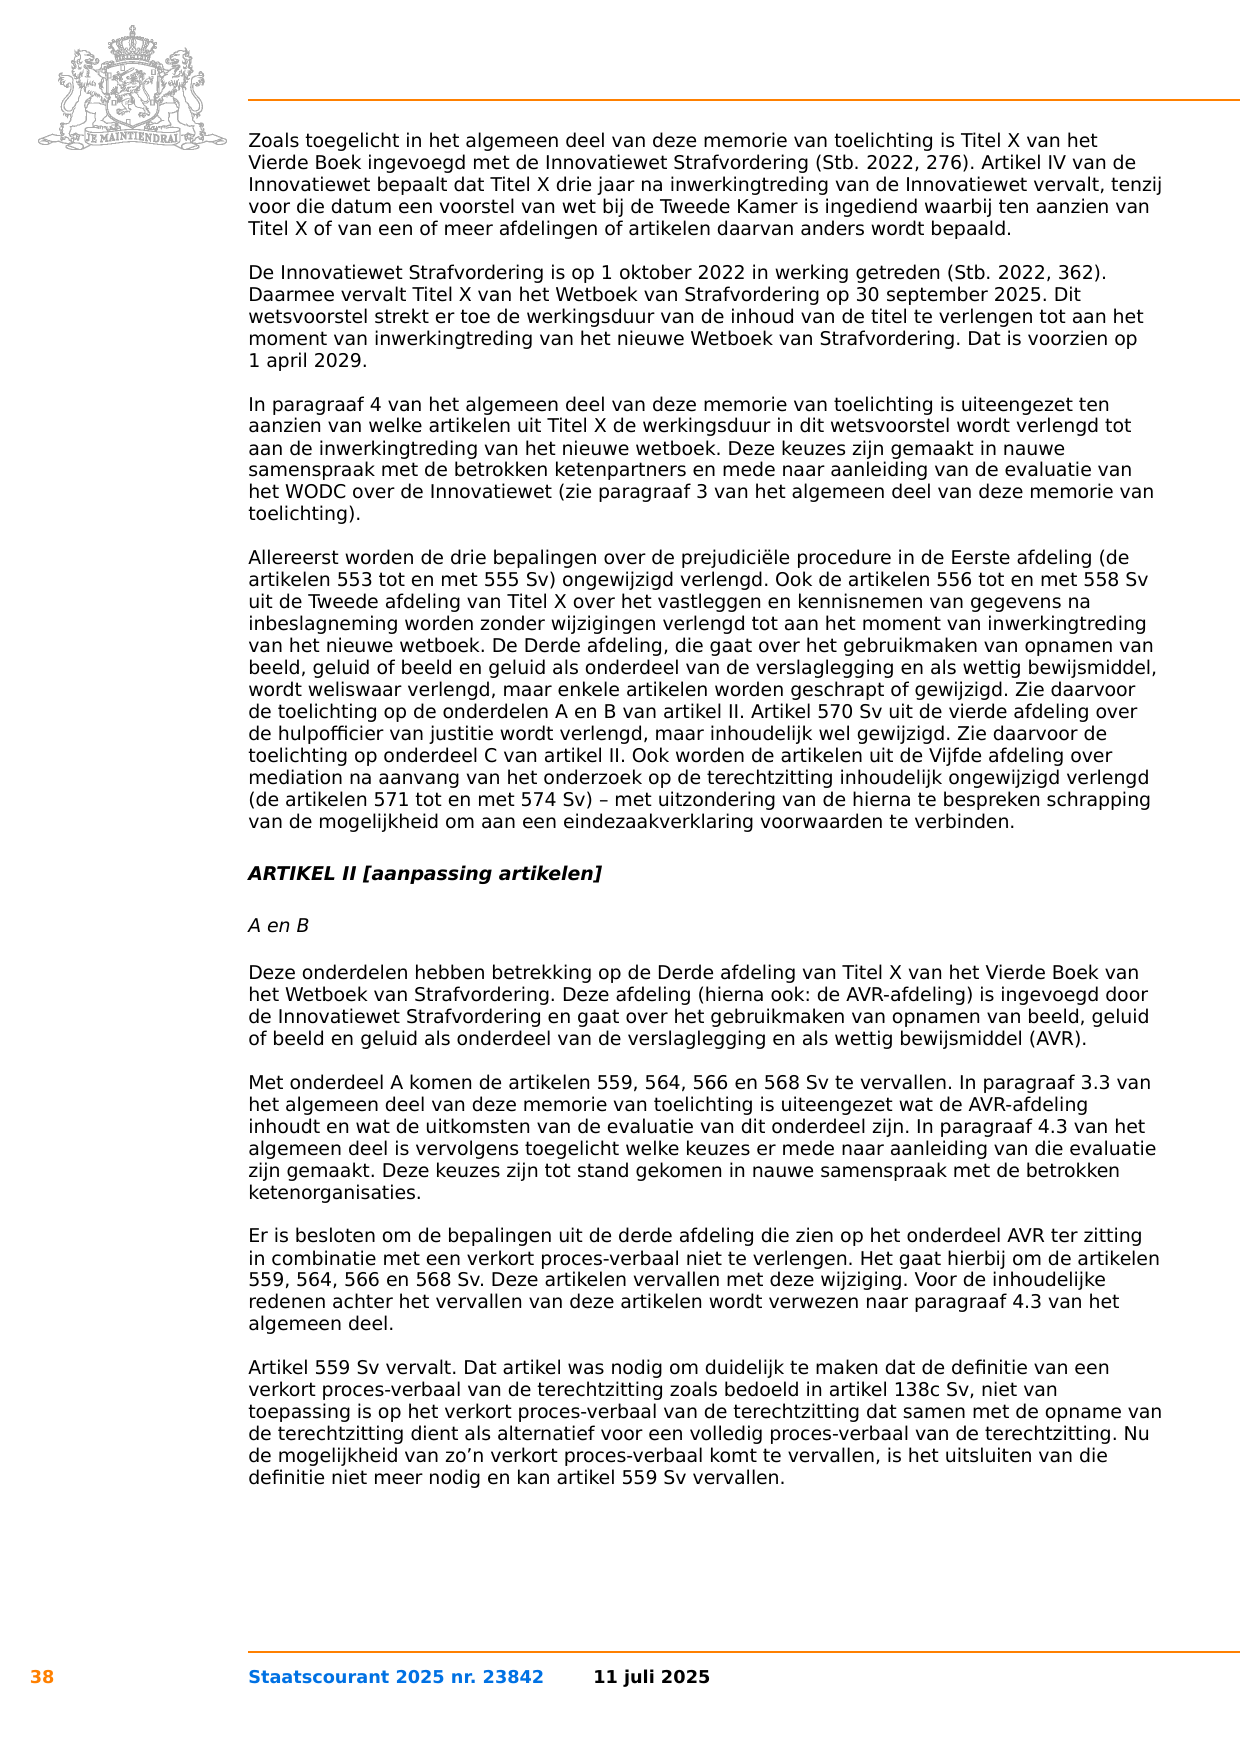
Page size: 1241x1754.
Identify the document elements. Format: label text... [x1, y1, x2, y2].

text De Innovatiewet Strafvordering is op 1 oktober 2022 in werking getreden (Stb. 2022, 362). Daarmee vervalt Titel X van het Wetboek van Strafvordering op 30 september 2025. Dit wetsvoorstel strekt er toe de werkingsduur van de inhoud van de titel te verlengen tot aan het moment van inwerkingtreding van het nieuwe Wetboek van Strafvordering. Dat is voorzien op 1 april 2029. [248, 262, 1163, 372]
text Allereerst worden de drie bepalingen over de prejudiciële procedure in de Eerste afdeling (de artikelen 553 tot en met 555 Sv) ongewijzigd verlengd. Ook de artikelen 556 tot en met 558 Sv uit de Tweede afdeling van Titel X over het vastleggen en kennisnemen van gegevens na inbeslagneming worden zonder wijzigingen verlengd tot aan het moment van inwerkingtreding van het nieuwe wetboek. De Derde afdeling, die gaat over het gebruikmaken van opnamen van beeld, geluid of beeld en geluid als onderdeel van de verslaglegging en als wettig bewijsmiddel, wordt weliswaar verlengd, maar enkele artikelen worden geschrapt of gewijzigd. Zie daarvoor de toelichting op de onderdelen A en B van artikel II. Artikel 570 Sv uit de vierde afdeling over de hulpofficier van justitie wordt verlengd, maar inhoudelijk wel gewijzigd. Zie daarvoor de toelichting op onderdeel C van artikel II. Ook worden de artikelen uit de Vijfde afdeling over mediation na aanvang van het onderzoek op de terechtzitting inhoudelijk ongewijzigd verlengd (de artikelen 571 tot en met 574 Sv) – met uitzondering van de hierna te bespreken schrapping van de mogelijkheid om aan een eindezaakverklaring voorwaarden te verbinden. [248, 547, 1163, 833]
text Er is besloten om de bepalingen uit de derde afdeling die zien op het onderdeel AVR ter zitting in combinatie met een verkort proces-verbaal niet te verlengen. Het gaat hierbij om de artikelen 559, 564, 566 en 568 Sv. Deze artikelen vervallen met deze wijziging. Voor de inhoudelijke redenen achter het vervallen van deze artikelen wordt verwezen naar paragraaf 4.3 van het algemeen deel. [248, 1225, 1163, 1335]
picture [38, 25, 227, 150]
text Artikel 559 Sv vervalt. Dat artikel was nodig om duidelijk te maken dat de definitie van een verkort proces-verbaal van de terechtzitting zoals bedoeld in artikel 138c Sv, niet van toepassing is op het verkort proces-verbaal van de terechtzitting dat samen met de opname van de terechtzitting dient als alternatief voor een volledig proces-verbaal van de terechtzitting. Nu de mogelijkheid van zo’n verkort proces-verbaal komt te vervallen, is het uitsluiten van die definitie niet meer nodig en kan artikel 559 Sv vervallen. [248, 1357, 1163, 1489]
subtitle ARTIKEL II [aanpassing artikelen] [248, 863, 1163, 885]
text Deze onderdelen hebben betrekking op de Derde afdeling van Titel X van het Vierde Boek van het Wetboek van Strafvordering. Deze afdeling (hierna ook: de AVR-afdeling) is ingevoegd door de Innovatiewet Strafvordering en gaat over het gebruikmaken van opnamen van beeld, geluid of beeld en geluid als onderdeel van de verslaglegging en als wettig bewijsmiddel (AVR). [248, 962, 1163, 1050]
text Zoals toegelicht in het algemeen deel van deze memorie van toelichting is Titel X van het Vierde Boek ingevoegd met de Innovatiewet Strafvordering (Stb. 2022, 276). Artikel IV van de Innovatiewet bepaalt dat Titel X drie jaar na inwerkingtreding van de Innovatiewet vervalt, tenzij voor die datum een voorstel van wet bij de Tweede Kamer is ingediend waarbij ten aanzien van Titel X of van een of meer afdelingen of artikelen daarvan anders wordt bepaald. [248, 130, 1163, 240]
subtitle A en B [248, 915, 1163, 937]
text In paragraaf 4 van het algemeen deel van deze memorie van toelichting is uiteengezet ten aanzien van welke artikelen uit Titel X de werkingsduur in dit wetsvoorstel wordt verlengd tot aan de inwerkingtreding van het nieuwe wetboek. Deze keuzes zijn gemaakt in nauwe samenspraak met de betrokken ketenpartners en mede naar aanleiding van de evaluatie van het WODC over de Innovatiewet (zie paragraaf 3 van het algemeen deel van deze memorie van toelichting). [248, 393, 1163, 525]
text Met onderdeel A komen de artikelen 559, 564, 566 en 568 Sv te vervallen. In paragraaf 3.3 van het algemeen deel van deze memorie van toelichting is uiteengezet wat de AVR-afdeling inhoudt en wat de uitkomsten van de evaluatie van dit onderdeel zijn. In paragraaf 4.3 van het algemeen deel is vervolgens toegelicht welke keuzes er mede naar aanleiding van die evaluatie zijn gemaakt. Deze keuzes zijn tot stand gekomen in nauwe samenspraak met de betrokken ketenorganisaties. [248, 1072, 1163, 1203]
